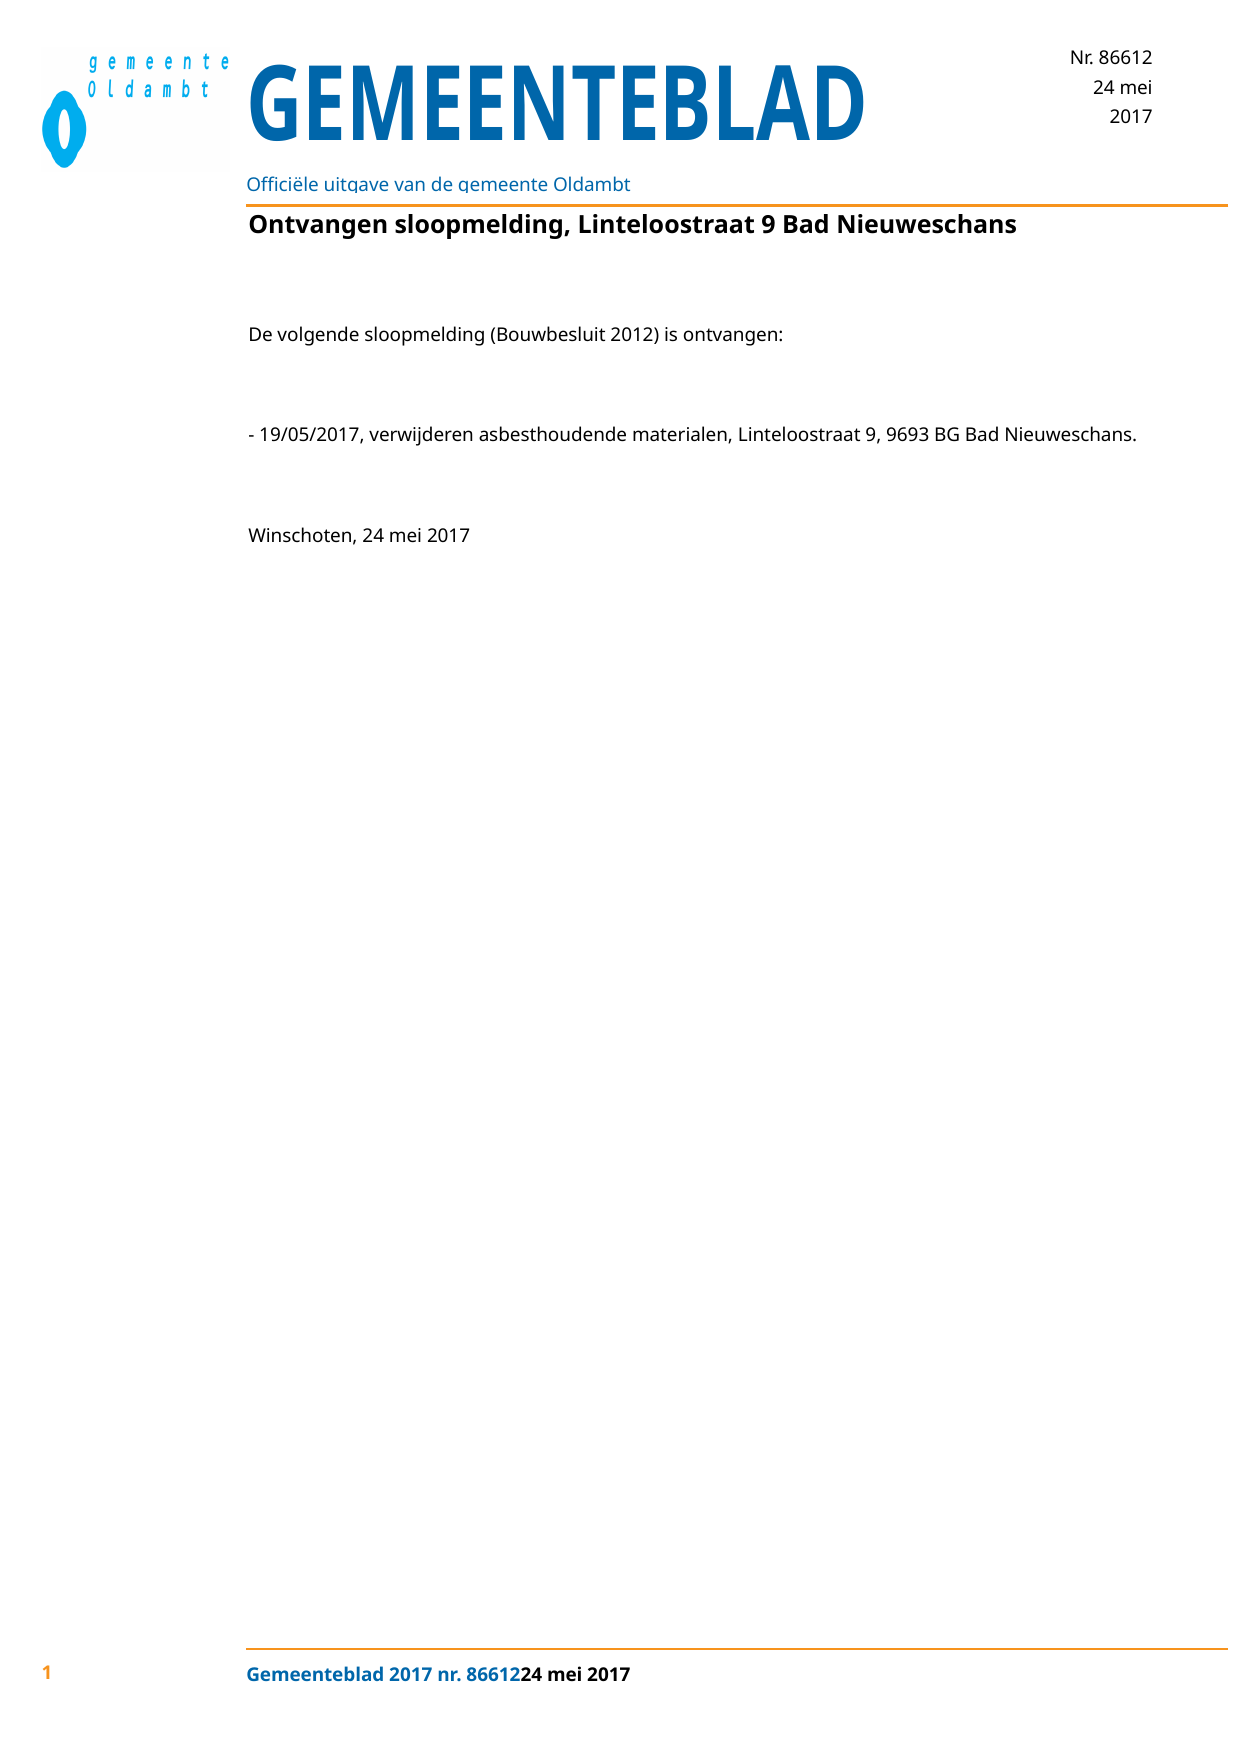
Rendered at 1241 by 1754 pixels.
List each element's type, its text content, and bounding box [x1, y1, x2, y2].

picture [41, 47, 231, 172]
text - 19/05/2017, verwijderen asbesthoudende materialen, Linteloostraat 9, 9693 BG Bad Nieuweschans. [248, 422, 1152, 447]
text Ontvangen sloopmelding, Linteloostraat 9 Bad Nieuweschans [248, 207, 1152, 241]
text Winschoten, 24 mei 2017 [248, 522, 1152, 548]
text De volgende sloopmelding (Bouwbesluit 2012) is ontvangen: [248, 321, 1152, 346]
